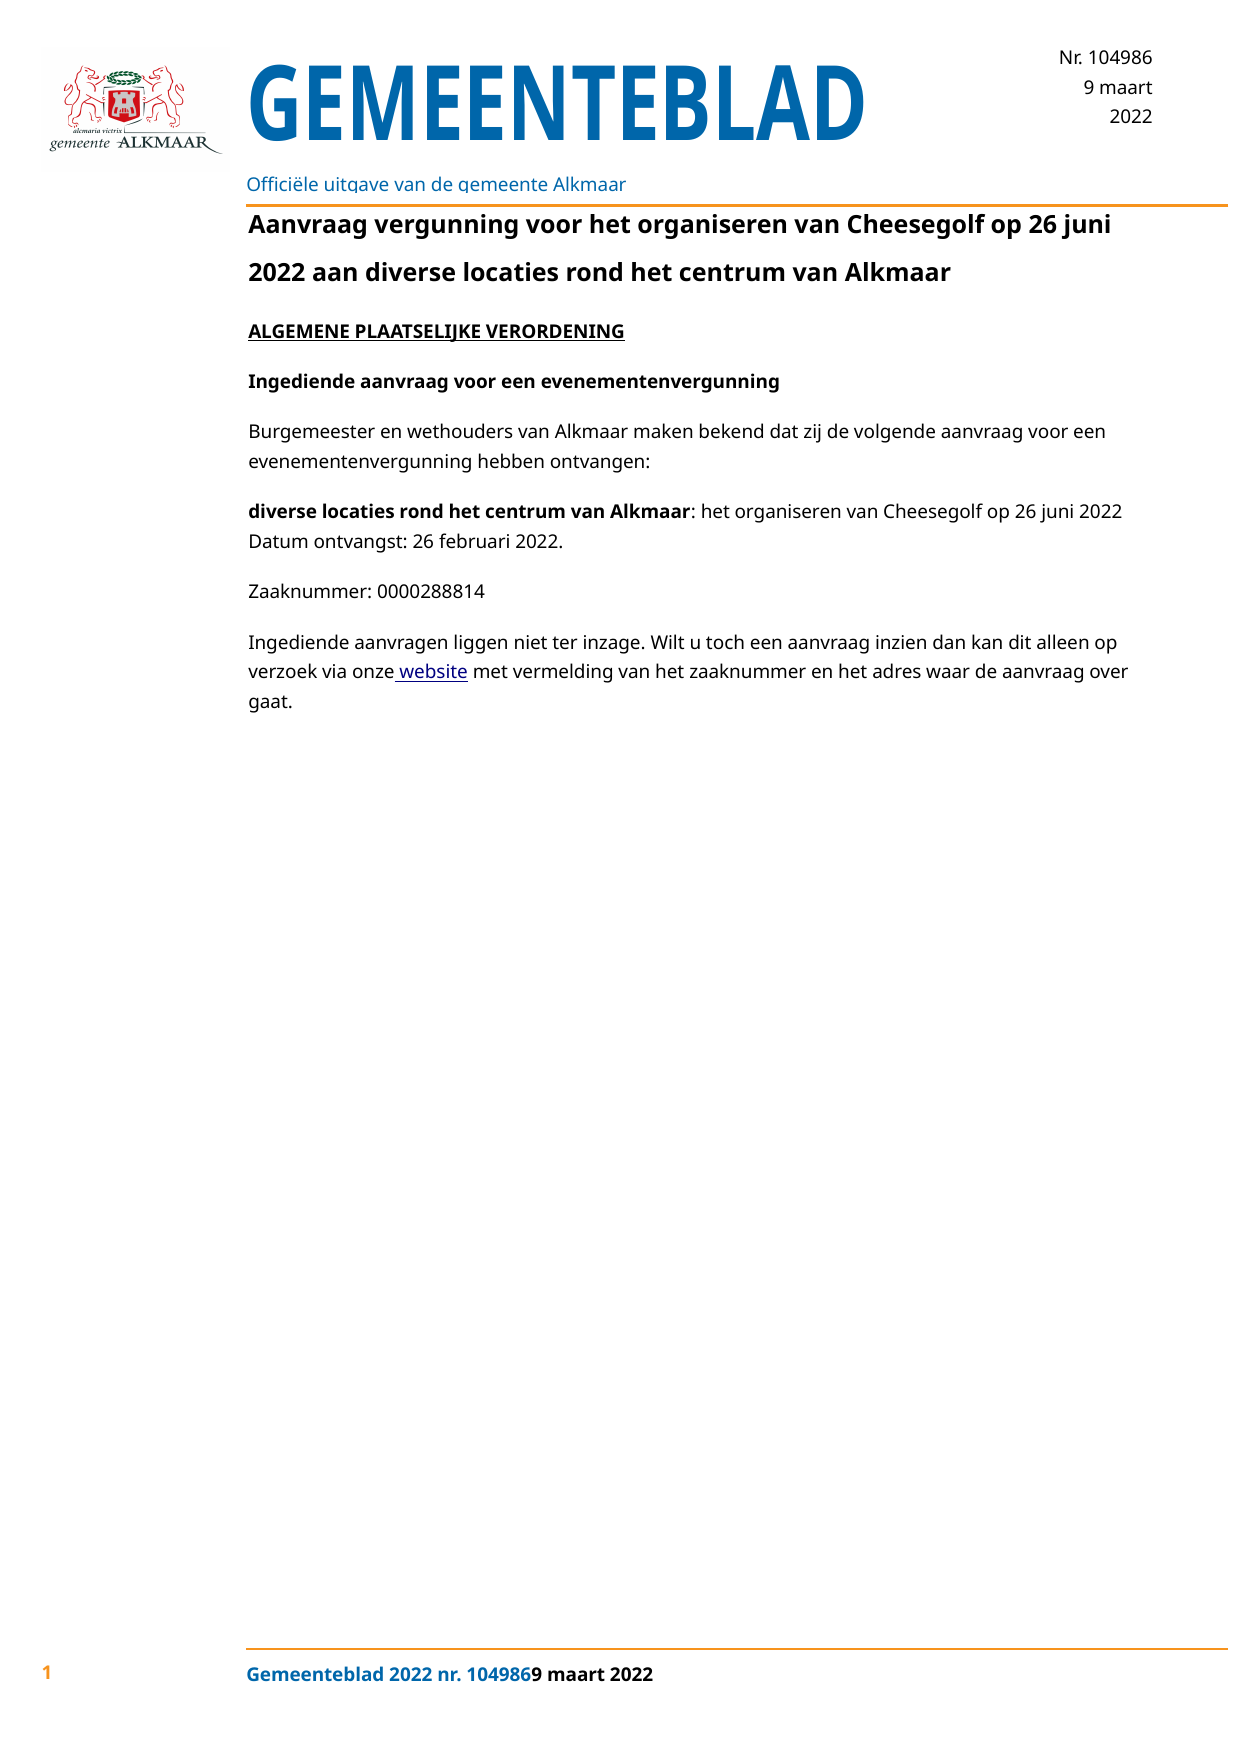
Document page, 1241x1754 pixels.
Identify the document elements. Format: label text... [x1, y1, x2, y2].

picture [41, 47, 231, 172]
text Aanvraag vergunning voor het organiseren van Cheesegolf op 26 juni 2022 aan diverse locaties rond het centrum van Alkmaar [248, 207, 1152, 288]
text diverse locaties rond het centrum van Alkmaar: het organiseren van Cheesegolf op 26 juni 2022 Datum ontvangst: 26 februari 2022. [248, 499, 1152, 554]
text Burgemeester en wethouders van Alkmaar maken bekend dat zij de volgende aanvraag voor een evenementenvergunning hebben ontvangen: [248, 419, 1152, 474]
text Ingediende aanvraag voor een evenementenvergunning [248, 368, 1152, 394]
text Ingediende aanvragen liggen niet ter inzage. Wilt u toch een aanvraag inzien dan kan dit alleen op verzoek via onze website met vermelding van het zaaknummer en het adres waar de aanvraag over gaat. [248, 629, 1152, 714]
text Zaaknummer: 0000288814 [248, 579, 1152, 604]
text ALGEMENE PLAATSELIJKE VERORDENING [248, 318, 1152, 344]
